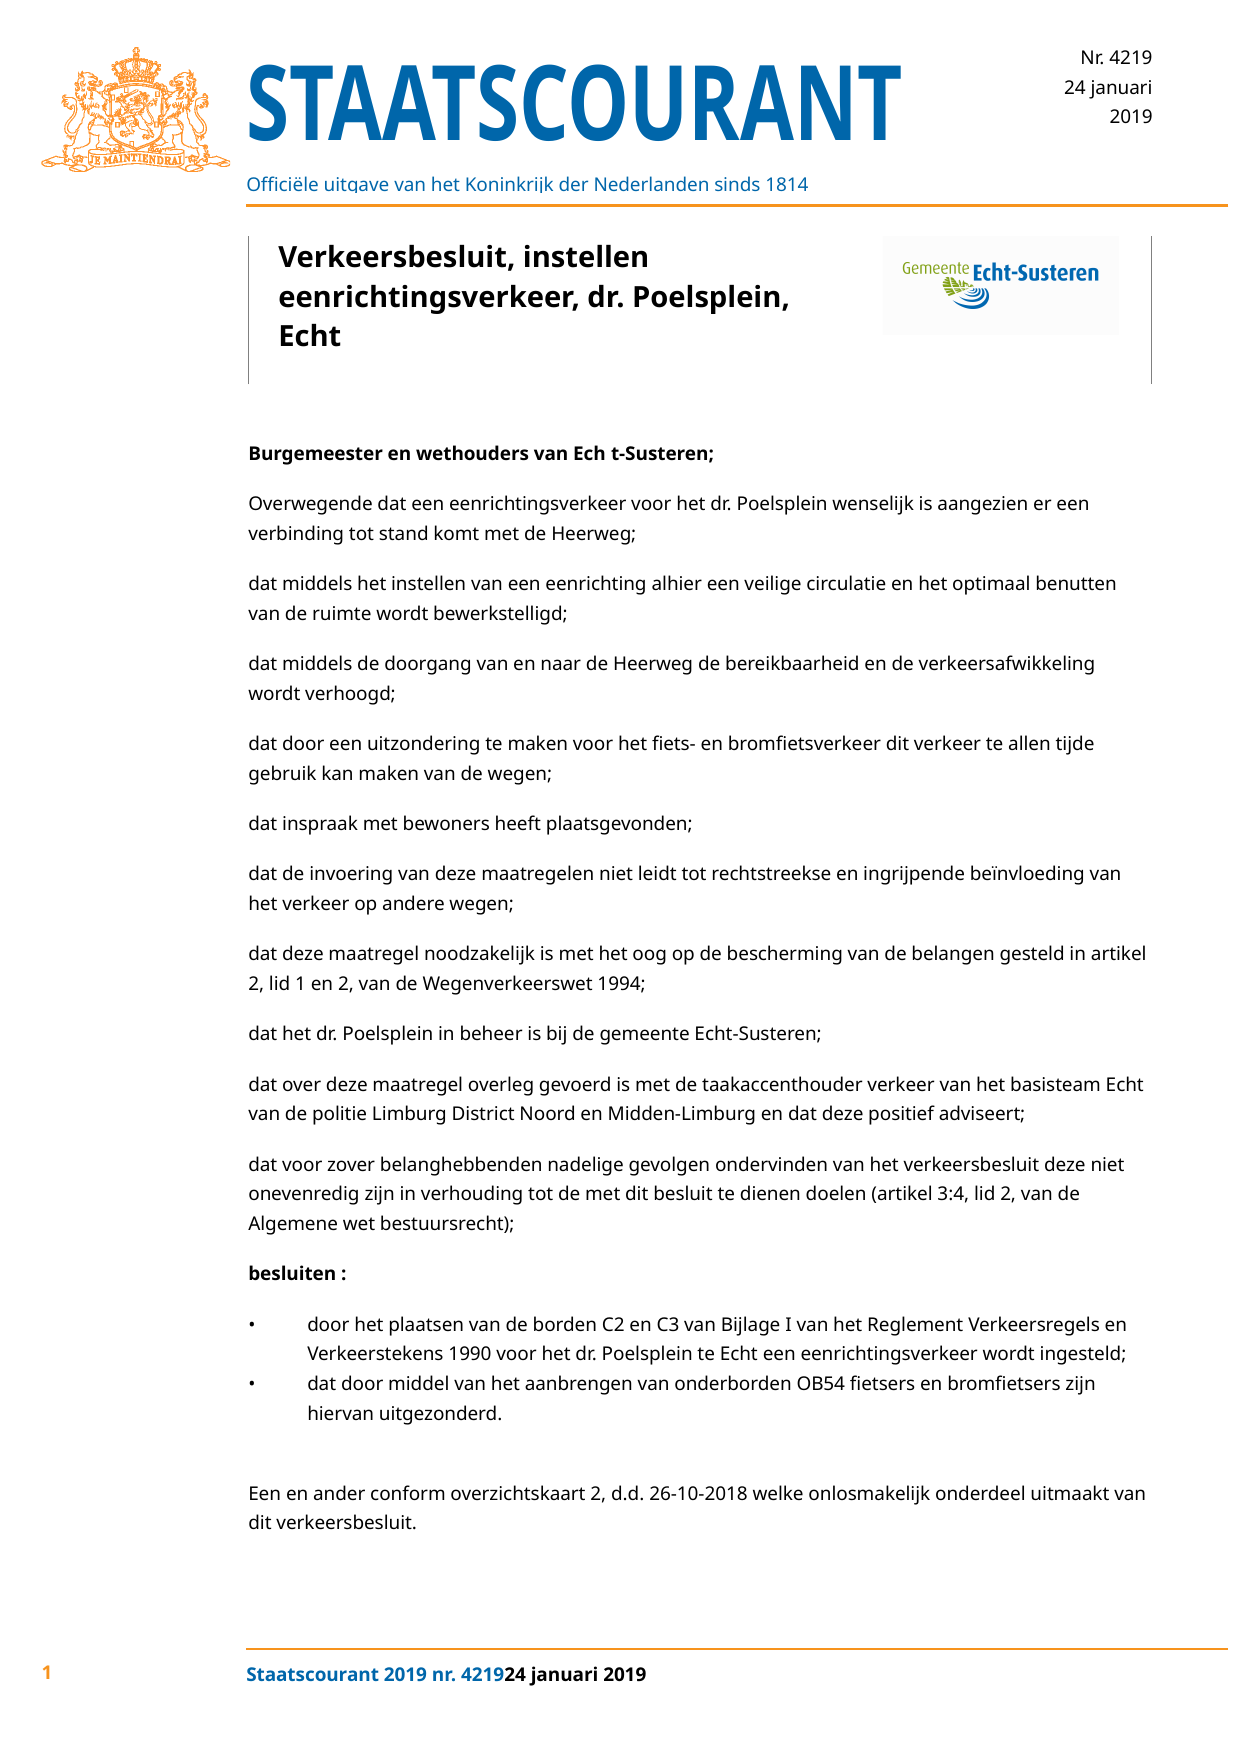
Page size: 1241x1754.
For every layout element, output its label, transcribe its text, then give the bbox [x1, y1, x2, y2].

text dat middels het instellen van een eenrichting alhier een veilige circulatie en het optimaal benutten van de ruimte wordt bewerkstelligd; [248, 570, 1152, 625]
text dat inspraak met bewoners heeft plaatsgevonden; [248, 810, 1152, 836]
picture [41, 47, 231, 172]
text dat middels de doorgang van en naar de Heerweg de bereikbaarheid en de verkeersafwikkeling wordt verhoogd; [248, 650, 1152, 705]
table_header Verkeersbesluit, instellen eenrichtingsverkeer, dr. Poelsplein, Echt [249, 236, 850, 384]
text dat voor zover belanghebbenden nadelige gevolgen ondervinden van het verkeersbesluit deze niet onevenredig zijn in verhouding tot de met dit besluit te dienen doelen (artikel 3:4, lid 2, van de Algemene wet bestuursrecht); [248, 1151, 1152, 1236]
text dat door een uitzondering te maken voor het fiets- en bromfietsverkeer dit verkeer te allen tijde gebruik kan maken van de wegen; [248, 730, 1152, 785]
text Overwegende dat een eenrichtingsverkeer voor het dr. Poelsplein wenselijk is aangezien er een verbinding tot stand komt met de Heerweg; [248, 490, 1152, 545]
text dat deze maatregel noodzakelijk is met het oog op de bescherming van de belangen gesteld in artikel 2, lid 1 en 2, van de Wegenverkeerswet 1994; [248, 941, 1152, 996]
table_header [850, 236, 1151, 384]
text dat het dr. Poelsplein in beheer is bij de gemeente Echt-Susteren; [248, 1021, 1152, 1046]
list door het plaatsen van de borden C2 en C3 van Bijlage I van het Reglement Verkeersregels en Verkeerstekens 1990 voor het dr. Poelsplein te Echt een eenrichtingsverkeer wordt ingesteld; [248, 1311, 1152, 1366]
text besluiten : [248, 1261, 1152, 1286]
text Burgemeester en wethouders van Ech t-Susteren; [248, 440, 1152, 465]
text Een en ander conform overzichtskaart 2, d.d. 26-10-2018 welke onlosmakelijk onderdeel uitmaakt van dit verkeersbesluit. [248, 1480, 1152, 1535]
list dat door middel van het aanbrengen van onderborden OB54 fietsers en bromfietsers zijn hiervan uitgezonderd. [248, 1370, 1152, 1425]
picture [882, 236, 1119, 335]
text dat de invoering van deze maatregelen niet leidt tot rechtstreekse en ingrijpende beïnvloeding van het verkeer op andere wegen; [248, 861, 1152, 916]
text dat over deze maatregel overleg gevoerd is met de taakaccenthouder verkeer van het basisteam Echt van de politie Limburg District Noord en Midden-Limburg en dat deze positief adviseert; [248, 1071, 1152, 1126]
